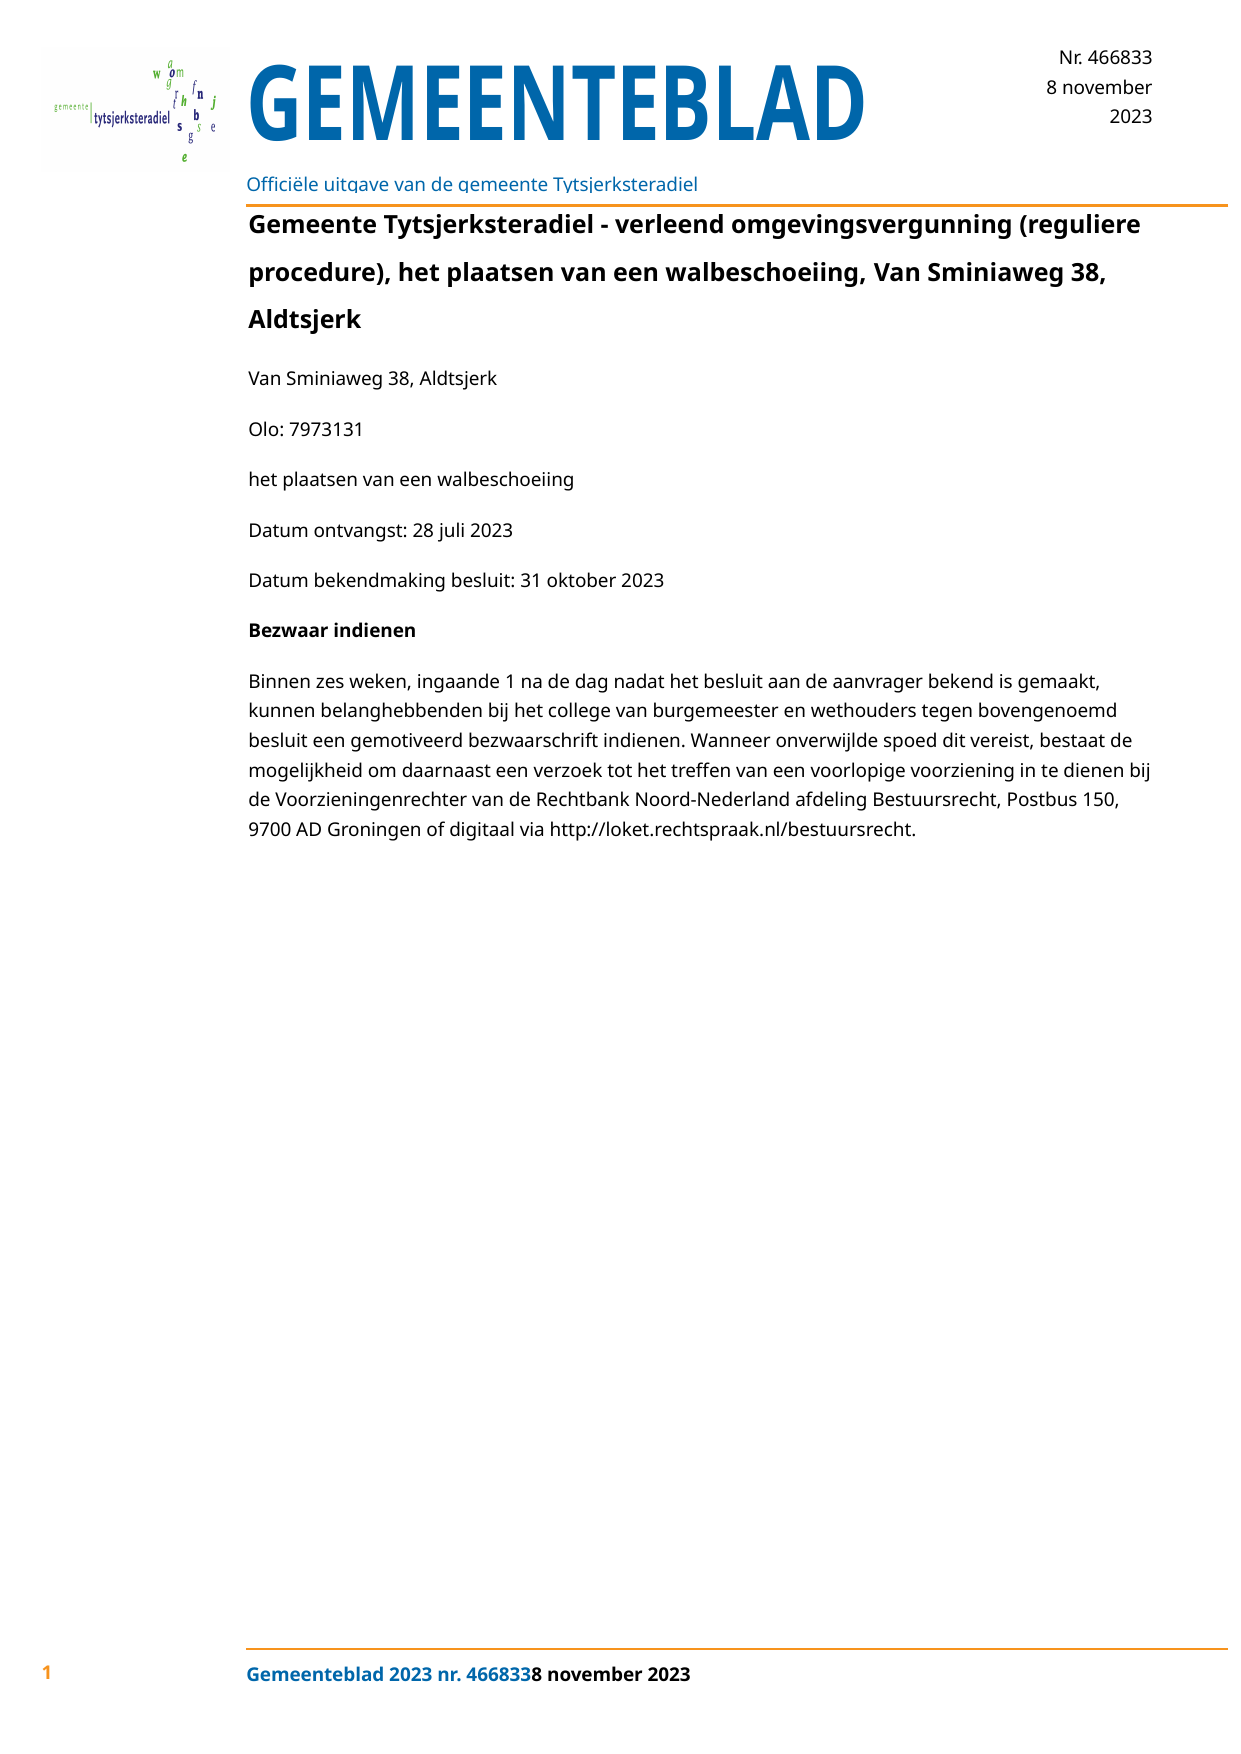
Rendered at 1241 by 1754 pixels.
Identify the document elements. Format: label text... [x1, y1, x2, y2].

text Datum bekendmaking besluit: 31 oktober 2023 [248, 567, 1152, 593]
text Datum ontvangst: 28 juli 2023 [248, 517, 1152, 542]
picture [41, 47, 231, 172]
text Van Sminiaweg 38, Aldtsjerk [248, 366, 1152, 391]
text Bezwaar indienen [248, 618, 1152, 643]
text Gemeente Tytsjerksteradiel - verleend omgevingsvergunning (reguliere procedure), het plaatsen van een walbeschoeiing, Van Sminiaweg 38, Aldtsjerk [248, 207, 1152, 336]
text Binnen zes weken, ingaande 1 na de dag nadat het besluit aan de aanvrager bekend is gemaakt, kunnen belanghebbenden bij het college van burgemeester en wethouders tegen bovengenoemd besluit een gemotiveerd bezwaarschrift indienen. Wanneer onverwijlde spoed dit vereist, bestaat de mogelijkheid om daarnaast een verzoek tot het treffen van een voorlopige voorziening in te dienen bij de Voorzieningenrechter van de Rechtbank Noord-Nederland afdeling Bestuursrecht, Postbus 150, 9700 AD Groningen of digitaal via http://loket.rechtspraak.nl/bestuursrecht. [248, 668, 1152, 842]
text Olo: 7973131 [248, 416, 1152, 442]
text het plaatsen van een walbeschoeiing [248, 466, 1152, 492]
